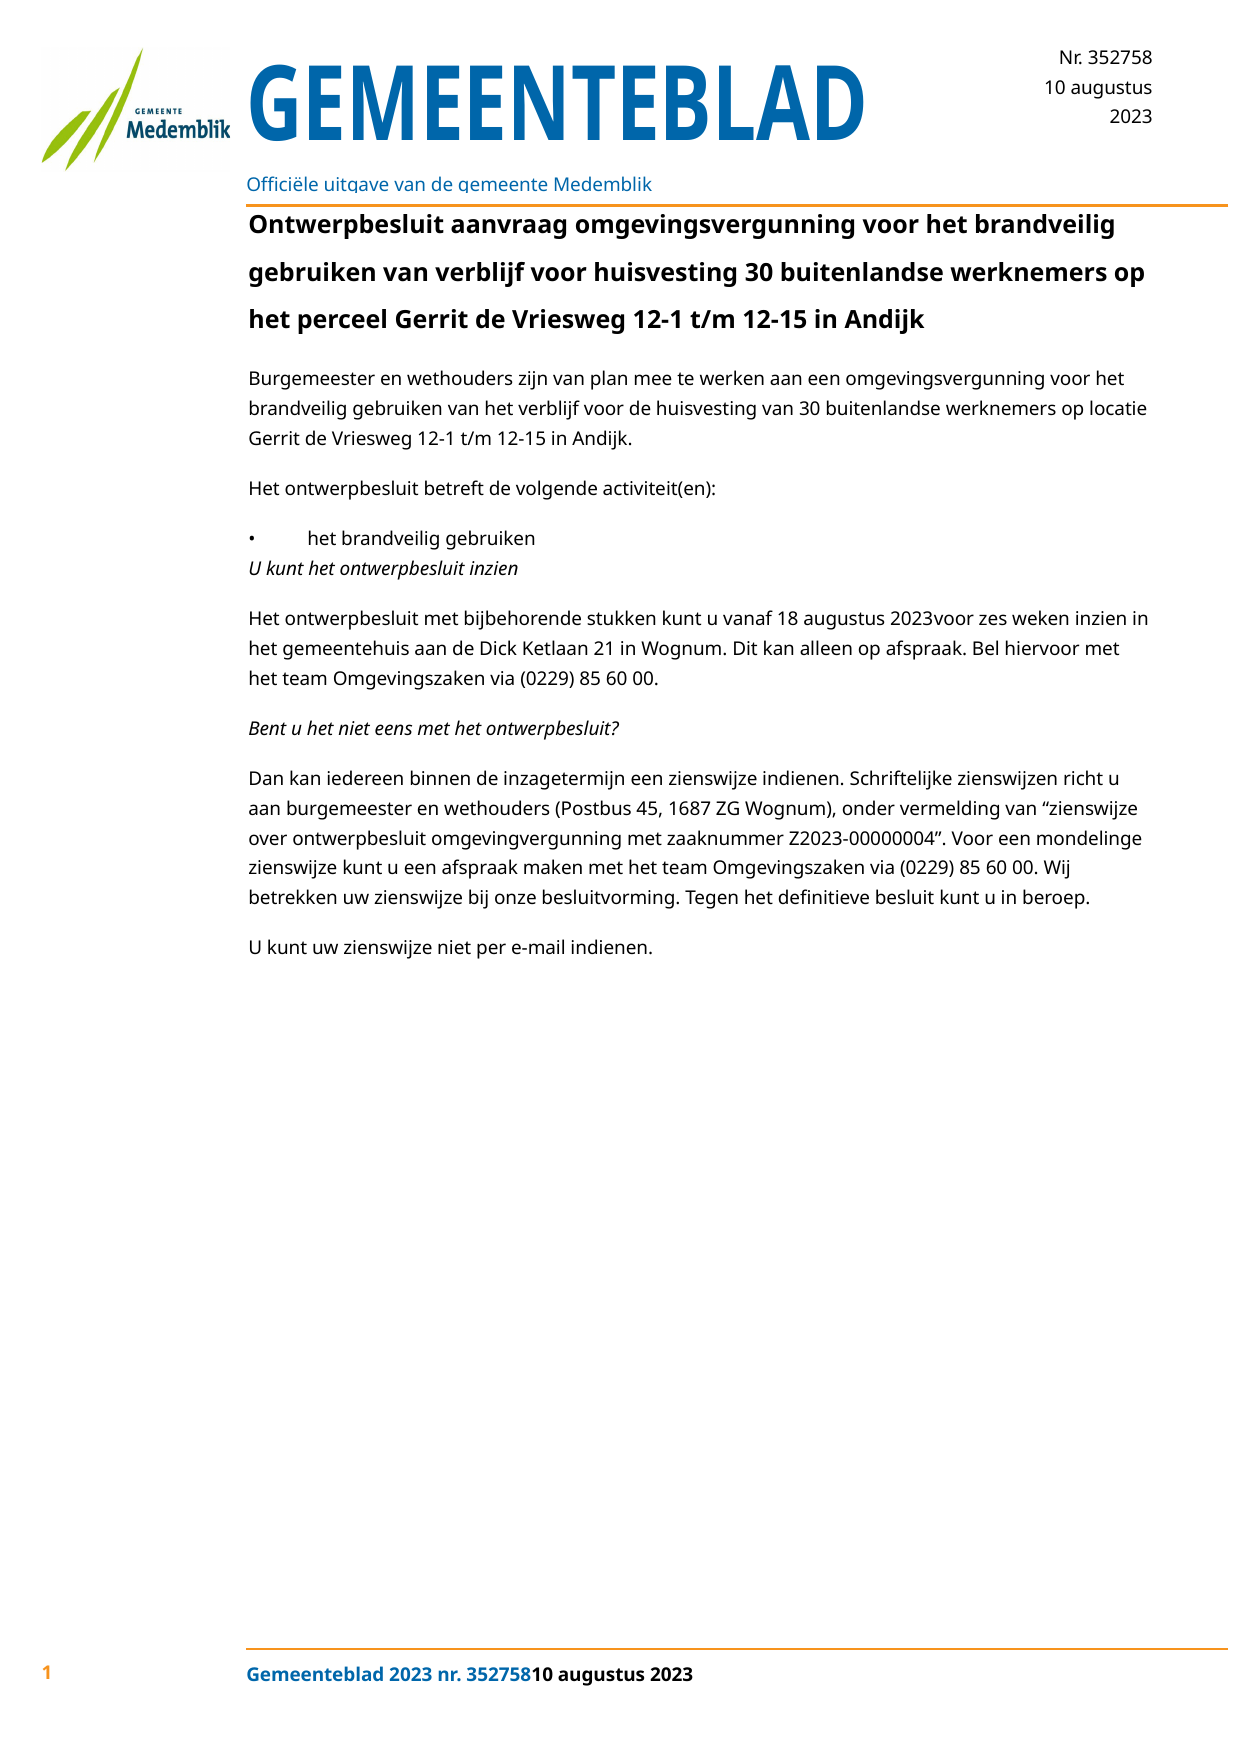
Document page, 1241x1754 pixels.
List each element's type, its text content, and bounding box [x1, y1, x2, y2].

text Bent u het niet eens met het ontwerpbesluit? [248, 715, 1152, 741]
text U kunt uw zienswijze niet per e-mail indienen. [248, 934, 1152, 960]
text Het ontwerpbesluit betreft de volgende activiteit(en): [248, 475, 1152, 501]
text Burgemeester en wethouders zijn van plan mee te werken aan een omgevingsvergunning voor het brandveilig gebruiken van het verblijf voor de huisvesting van 30 buitenlandse werknemers op locatie Gerrit de Vriesweg 12-1 t/m 12-15 in Andijk. [248, 366, 1152, 450]
text Ontwerpbesluit aanvraag omgevingsvergunning voor het brandveilig gebruiken van verblijf voor huisvesting 30 buitenlandse werknemers op het perceel Gerrit de Vriesweg 12-1 t/m 12-15 in Andijk [248, 207, 1152, 336]
text Dan kan iedereen binnen de inzagetermijn een zienswijze indienen. Schriftelijke zienswijzen richt u aan burgemeester en wethouders (Postbus 45, 1687 ZG Wognum), onder vermelding van “zienswijze over ontwerpbesluit omgevingvergunning met zaaknummer Z2023-00000004”. Voor een mondelinge zienswijze kunt u een afspraak maken met het team Omgevingszaken via (0229) 85 60 00. Wij betrekken uw zienswijze bij onze besluitvorming. Tegen het definitieve besluit kunt u in beroep. [248, 766, 1152, 909]
picture [41, 47, 231, 172]
list het brandveilig gebruiken [248, 526, 1152, 551]
text Het ontwerpbesluit met bijbehorende stukken kunt u vanaf 18 augustus 2023voor zes weken inzien in het gemeentehuis aan de Dick Ketlaan 21 in Wognum. Dit kan alleen op afspraak. Bel hiervoor met het team Omgevingszaken via (0229) 85 60 00. [248, 606, 1152, 690]
text U kunt het ontwerpbesluit inzien [248, 555, 1152, 581]
